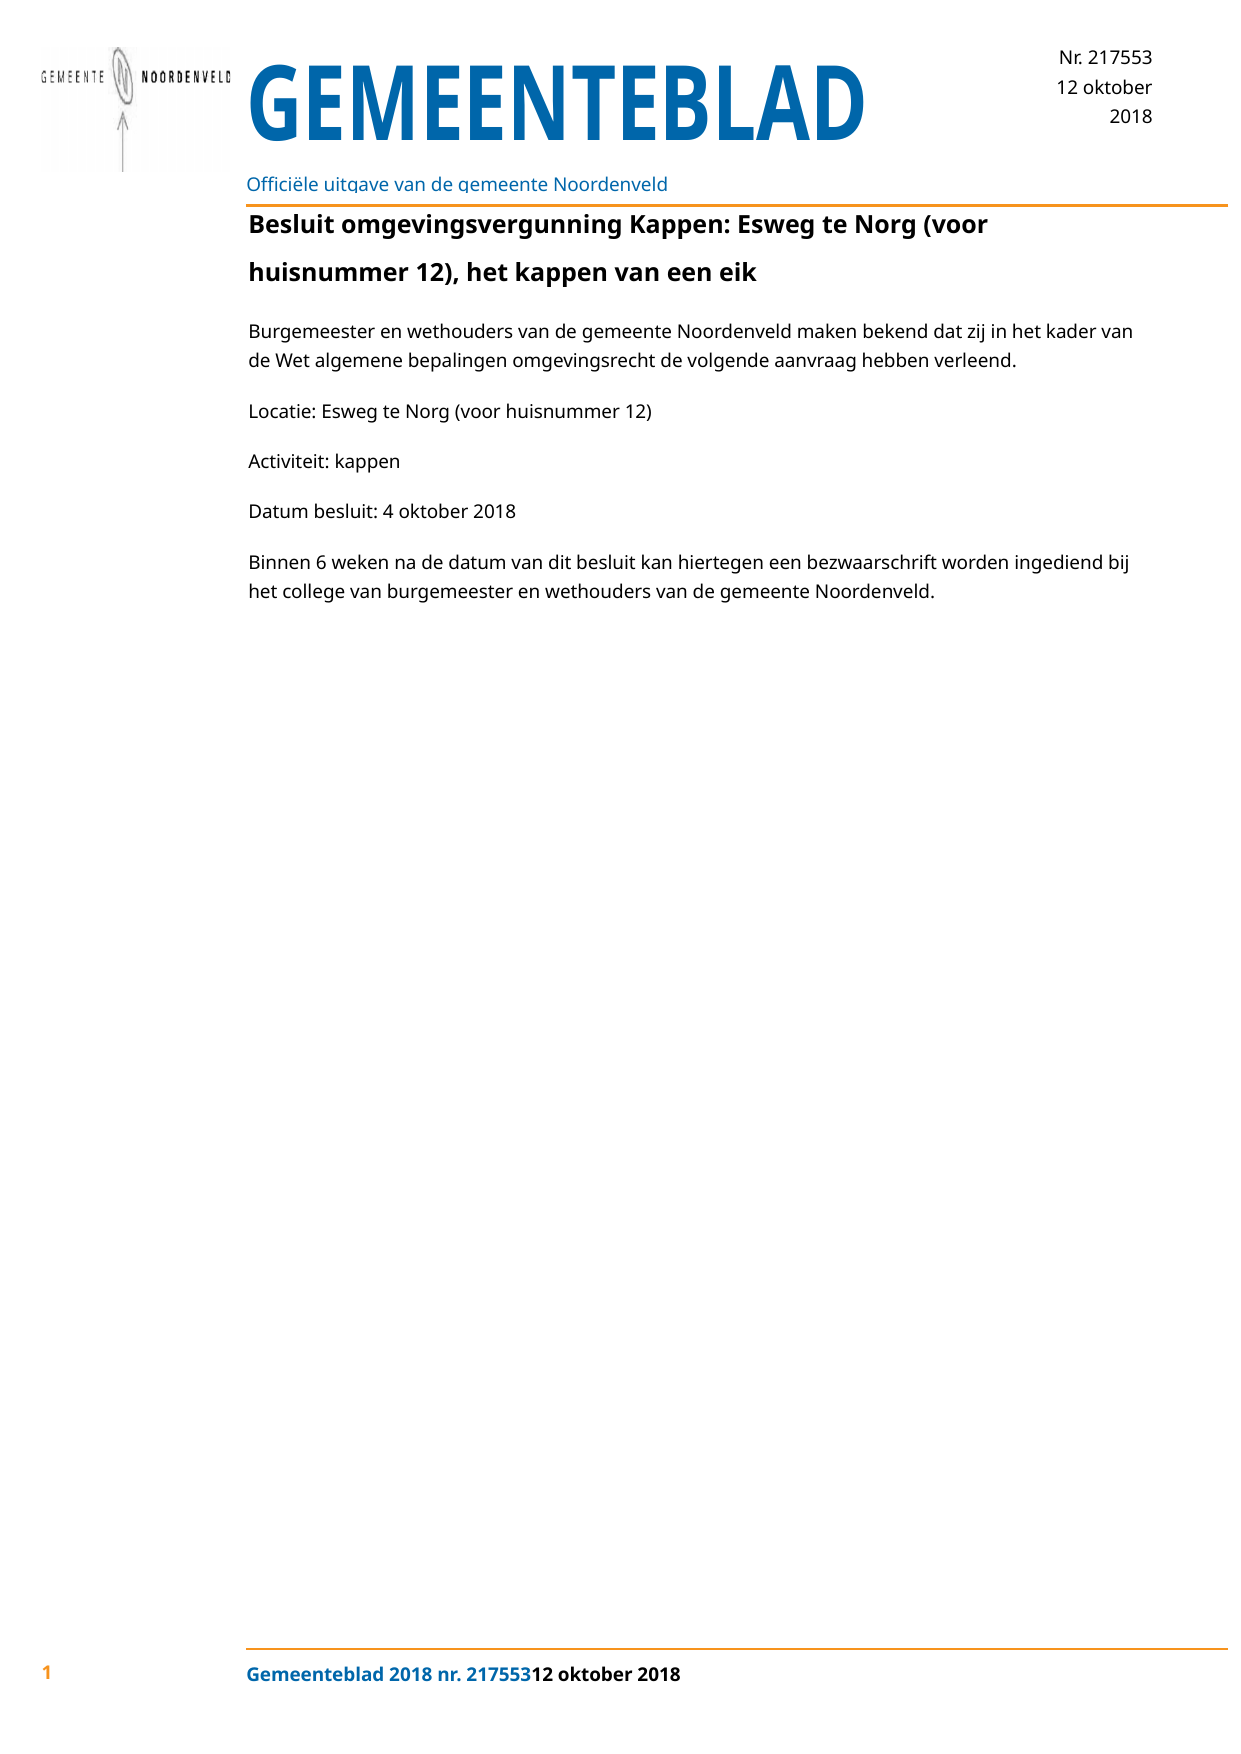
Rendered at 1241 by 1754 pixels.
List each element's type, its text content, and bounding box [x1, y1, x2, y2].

text Activiteit: kappen [248, 448, 1152, 474]
text Binnen 6 weken na de datum van dit besluit kan hiertegen een bezwaarschrift worden ingediend bij het college van burgemeester en wethouders van de gemeente Noordenveld. [248, 549, 1152, 604]
text Locatie: Esweg te Norg (voor huisnummer 12) [248, 398, 1152, 424]
text Datum besluit: 4 oktober 2018 [248, 499, 1152, 524]
text Burgemeester en wethouders van de gemeente Noordenveld maken bekend dat zij in het kader van de Wet algemene bepalingen omgevingsrecht de volgende aanvraag hebben verleend. [248, 318, 1152, 373]
picture [41, 47, 231, 172]
text Besluit omgevingsvergunning Kappen: Esweg te Norg (voor huisnummer 12), het kappen van een eik [248, 207, 1152, 288]
